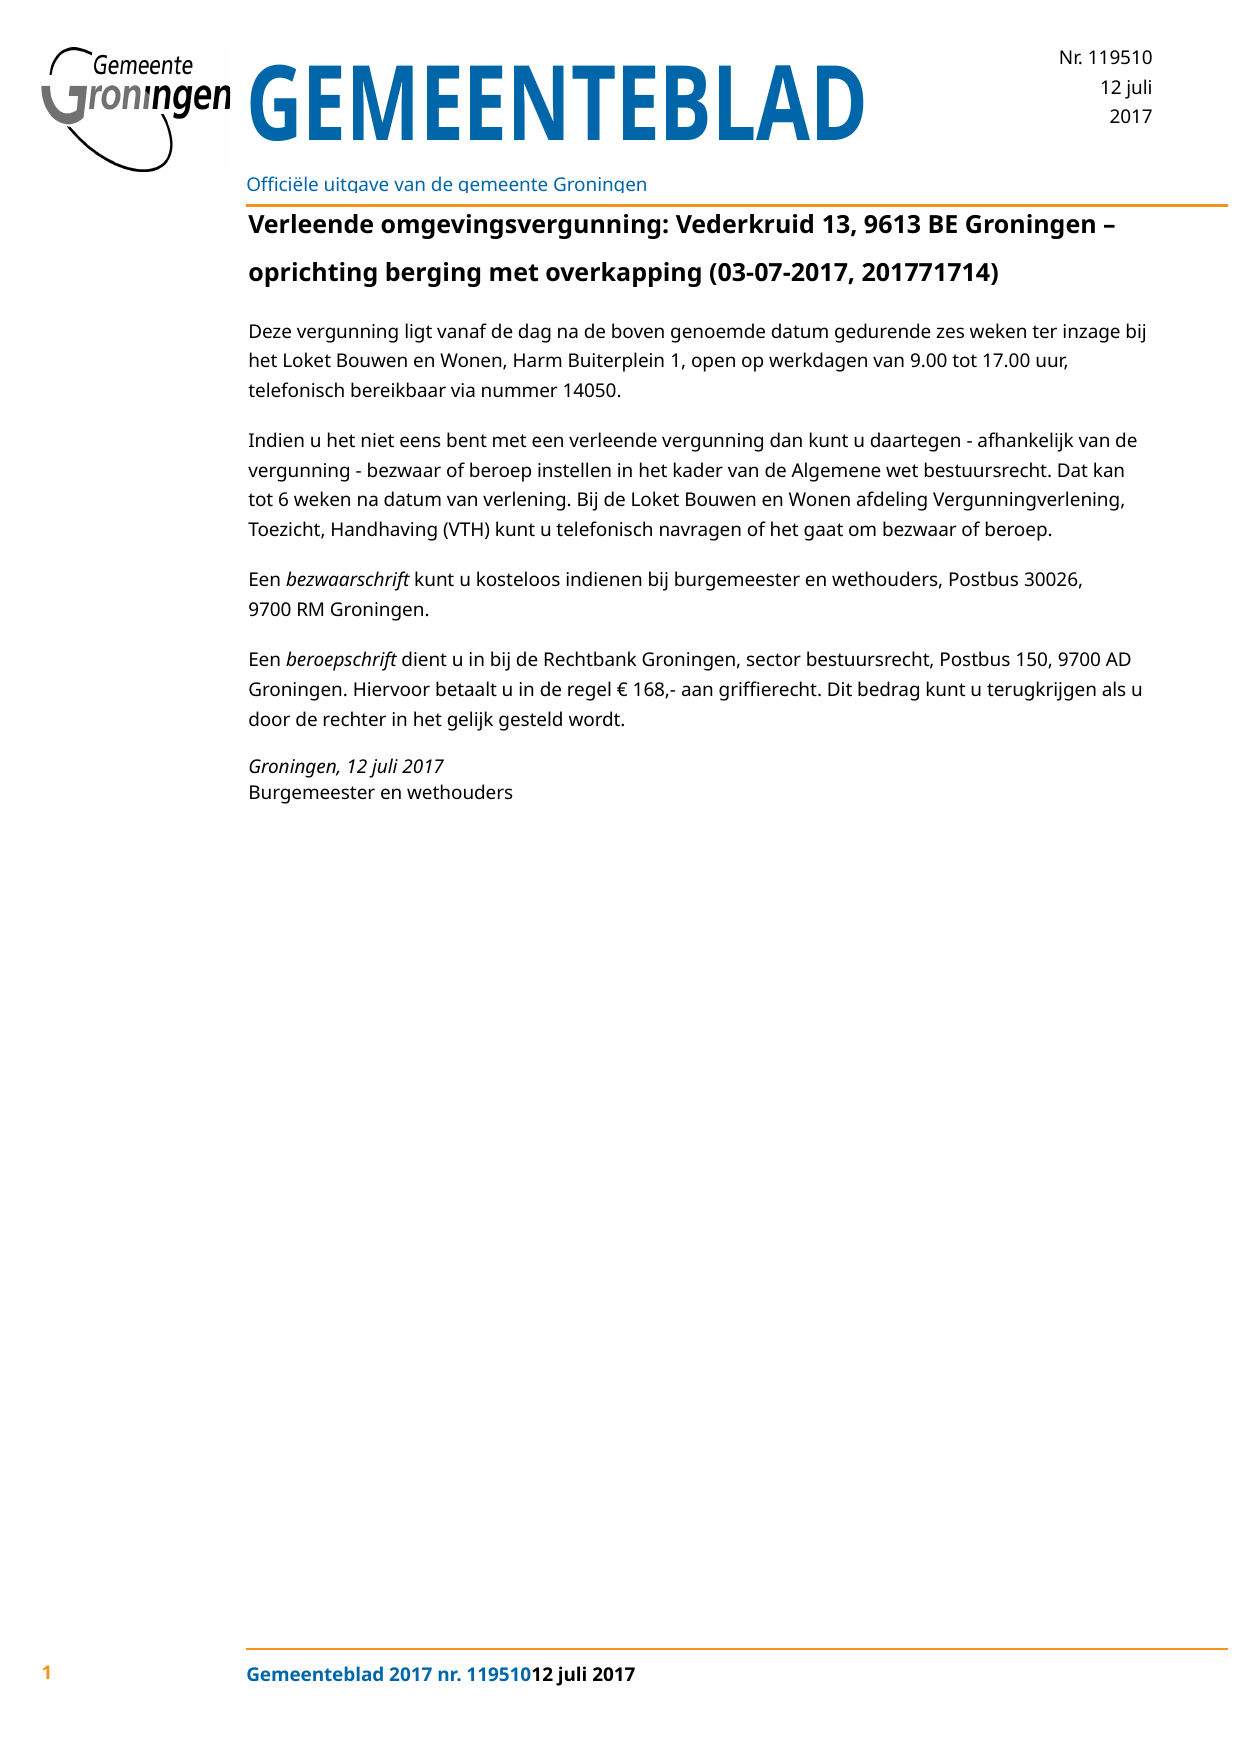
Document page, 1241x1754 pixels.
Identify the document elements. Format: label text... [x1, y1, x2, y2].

text Verleende omgevingsvergunning: Vederkruid 13, 9613 BE Groningen – oprichting berging met overkapping (03-07-2017, 201771714) [248, 207, 1152, 288]
text Groningen, 12 juli 2017 [248, 754, 1152, 779]
text Deze vergunning ligt vanaf de dag na de boven genoemde datum gedurende zes weken ter inzage bij het Loket Bouwen en Wonen, Harm Buiterplein 1, open op werkdagen van 9.00 tot 17.00 uur, telefonisch bereikbaar via nummer 14050. [248, 318, 1152, 403]
picture [41, 47, 231, 172]
text Indien u het niet eens bent met een verleende vergunning dan kunt u daartegen - afhankelijk van de vergunning - bezwaar of beroep instellen in het kader van de Algemene wet bestuursrecht. Dat kan tot 6 weken na datum van verlening. Bij de Loket Bouwen en Wonen afdeling Vergunningverlening, Toezicht, Handhaving (VTH) kunt u telefonisch navragen of het gaat om bezwaar of beroep. [248, 427, 1152, 542]
text Een beroepschrift dient u in bij de Rechtbank Groningen, sector bestuursrecht, Postbus 150, 9700 AD Groningen. Hiervoor betaalt u in de regel € 168,- aan griffierecht. Dit bedrag kunt u terugkrijgen als u door de rechter in het gelijk gesteld wordt. [248, 647, 1152, 732]
text Burgemeester en wethouders [248, 779, 1152, 805]
text Een bezwaarschrift kunt u kosteloos indienen bij burgemeester en wethouders, Postbus 30026, 9700 RM Groningen. [248, 567, 1152, 622]
